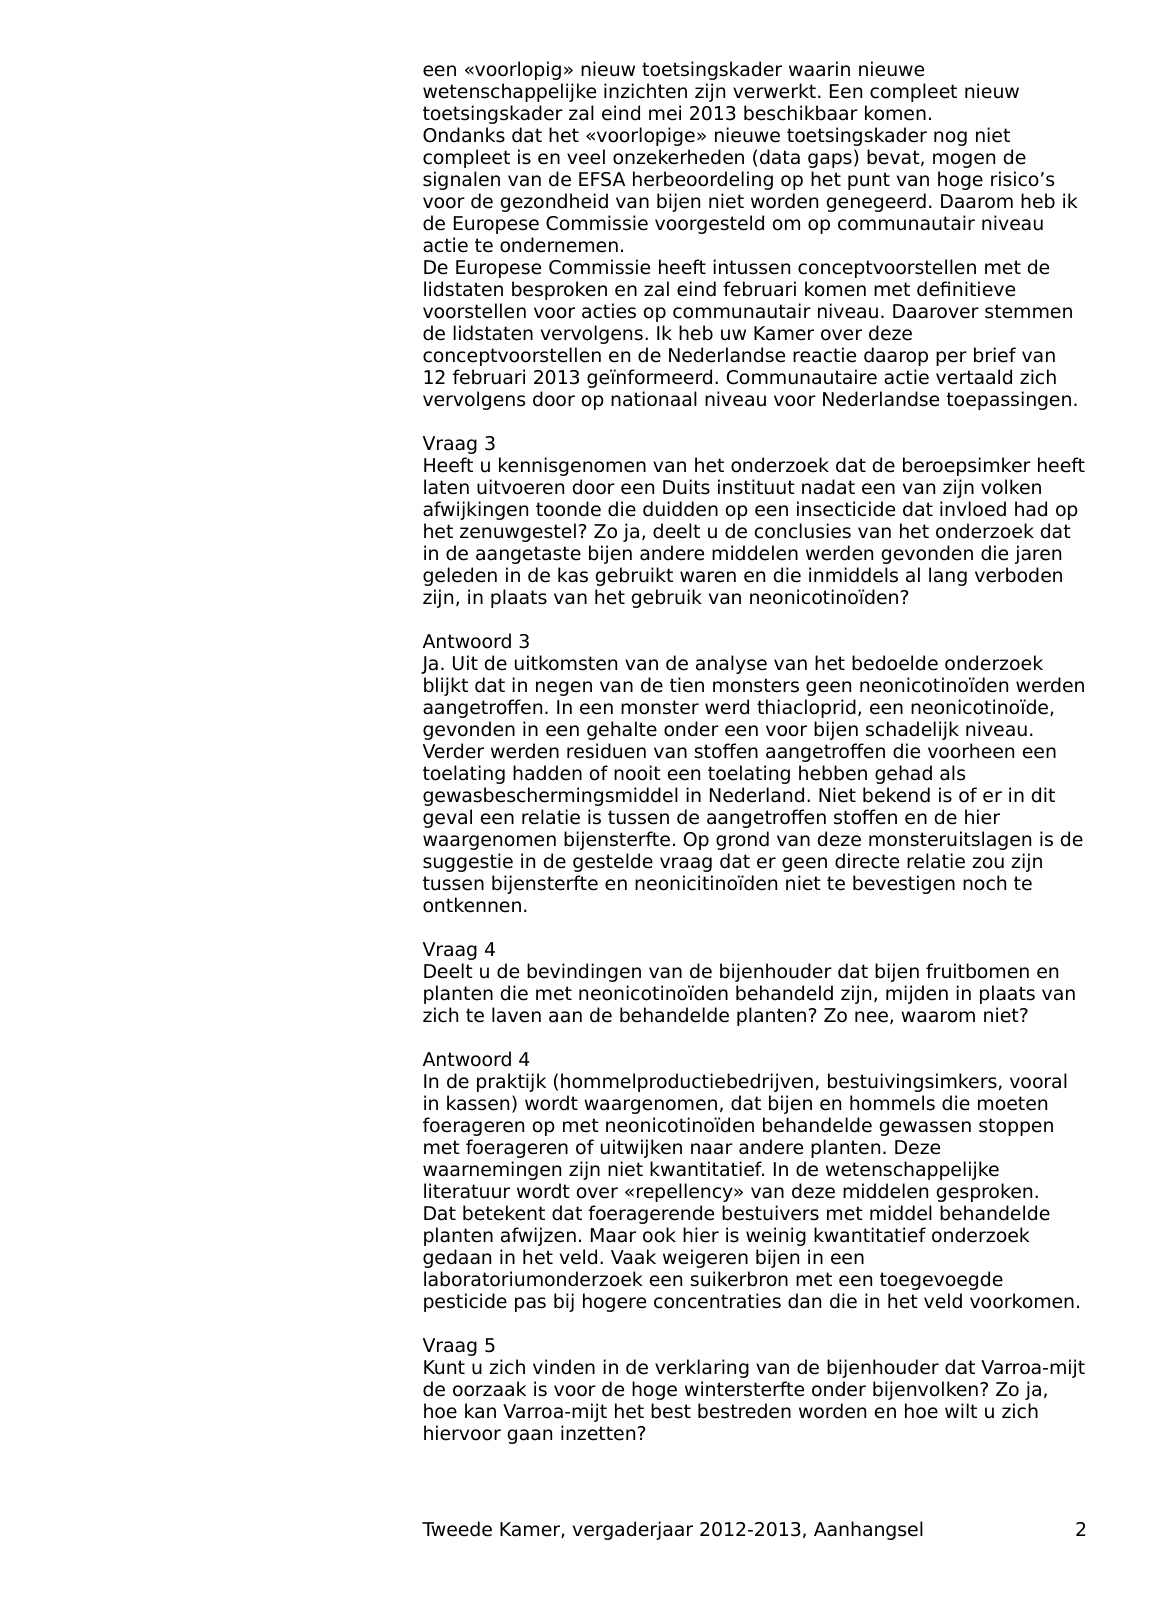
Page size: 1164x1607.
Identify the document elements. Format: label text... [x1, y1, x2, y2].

text Deelt u de bevindingen van de bijenhouder dat bijen fruitbomen en planten die met neonicotinoïden behandeld zijn, mijden in plaats van zich te laven aan de behandelde planten? Zo nee, waarom niet? [422, 961, 1087, 1027]
text De Europese Commissie heeft intussen conceptvoorstellen met de lidstaten besproken en zal eind februari komen met definitieve voorstellen voor acties op communautair niveau. Daarover stemmen de lidstaten vervolgens. Ik heb uw Kamer over deze conceptvoorstellen en de Nederlandse reactie daarop per brief van 12 februari 2013 geïnformeerd. Communautaire actie vertaald zich vervolgens door op nationaal niveau voor Nederlandse toepassingen. [422, 257, 1087, 411]
text Heeft u kennisgenomen van het onderzoek dat de beroepsimker heeft laten uitvoeren door een Duits instituut nadat een van zijn volken afwijkingen toonde die duidden op een insecticide dat invloed had op het zenuwgestel? Zo ja, deelt u de conclusies van het onderzoek dat in de aangetaste bijen andere middelen werden gevonden die jaren geleden in de kas gebruikt waren en die inmiddels al lang verboden zijn, in plaats van het gebruik van neonicotinoïden? [422, 455, 1087, 609]
text Kunt u zich vinden in de verklaring van de bijenhouder dat Varroa-mijt de oorzaak is voor de hoge wintersterfte onder bijenvolken? Zo ja, hoe kan Varroa-mijt het best bestreden worden en hoe wilt u zich hiervoor gaan inzetten? [422, 1357, 1087, 1445]
text Vraag 4 [422, 939, 1087, 961]
text Antwoord 4 [422, 1049, 1087, 1071]
text Vraag 3 [422, 433, 1087, 455]
text Dat betekent dat foeragerende bestuivers met middel behandelde planten afwijzen. Maar ook hier is weinig kwantitatief onderzoek gedaan in het veld. Vaak weigeren bijen in een laboratoriumonderzoek een suikerbron met een toegevoegde pesticide pas bij hogere concentraties dan die in het veld voorkomen. [422, 1203, 1087, 1313]
text een «voorlopig» nieuw toetsingskader waarin nieuwe wetenschappelijke inzichten zijn verwerkt. Een compleet nieuw toetsingskader zal eind mei 2013 beschikbaar komen. [422, 59, 1087, 125]
text Ja. Uit de uitkomsten van de analyse van het bedoelde onderzoek blijkt dat in negen van de tien monsters geen neonicotinoïden werden aangetroffen. In een monster werd thiacloprid, een neonicotinoïde, gevonden in een gehalte onder een voor bijen schadelijk niveau. Verder werden residuen van stoffen aangetroffen die voorheen een toelating hadden of nooit een toelating hebben gehad als gewasbeschermingsmiddel in Nederland. Niet bekend is of er in dit geval een relatie is tussen de aangetroffen stoffen en de hier waargenomen bijensterfte. Op grond van deze monsteruitslagen is de suggestie in de gestelde vraag dat er geen directe relatie zou zijn tussen bijensterfte en neonicitinoïden niet te bevestigen noch te ontkennen. [422, 653, 1087, 917]
text Ondanks dat het «voorlopige» nieuwe toetsingskader nog niet compleet is en veel onzekerheden (data gaps) bevat, mogen de signalen van de EFSA herbeoordeling op het punt van hoge risico’s voor de gezondheid van bijen niet worden genegeerd. Daarom heb ik de Europese Commissie voorgesteld om op communautair niveau actie te ondernemen. [422, 125, 1087, 257]
text In de praktijk (hommelproductiebedrijven, bestuivingsimkers, vooral in kassen) wordt waargenomen, dat bijen en hommels die moeten foerageren op met neonicotinoïden behandelde gewassen stoppen met foerageren of uitwijken naar andere planten. Deze waarnemingen zijn niet kwantitatief. In de wetenschappelijke literatuur wordt over «repellency» van deze middelen gesproken. [422, 1071, 1087, 1203]
text Antwoord 3 [422, 631, 1087, 653]
text Vraag 5 [422, 1335, 1087, 1357]
